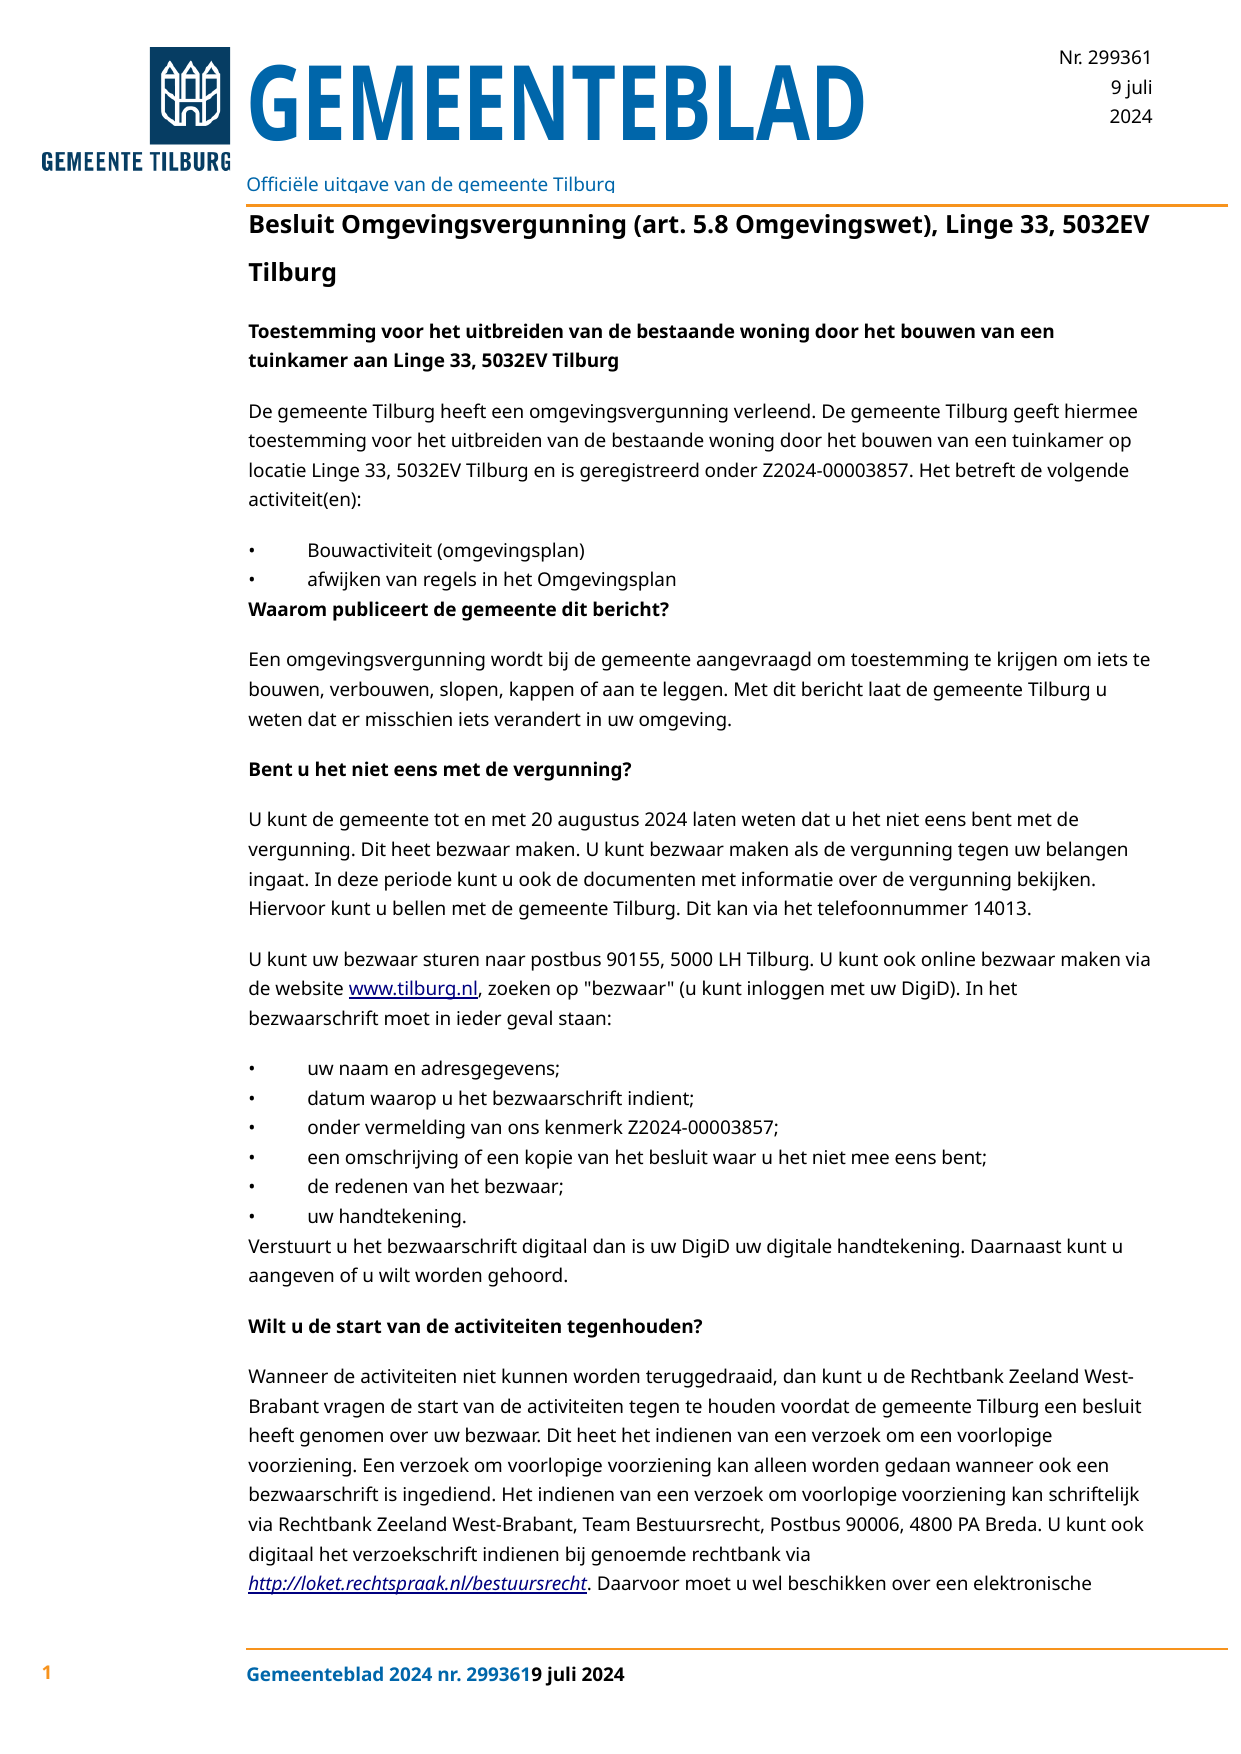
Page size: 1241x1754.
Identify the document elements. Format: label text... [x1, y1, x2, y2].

text Toestemming voor het uitbreiden van de bestaande woning door het bouwen van een tuinkamer aan Linge 33, 5032EV Tilburg [248, 318, 1152, 373]
text Bent u het niet eens met de vergunning? [248, 756, 1152, 782]
list de redenen van het bezwaar; [248, 1174, 1152, 1199]
text Een omgevingsvergunning wordt bij de gemeente aangevraagd om toestemming te krijgen om iets te bouwen, verbouwen, slopen, kappen of aan te leggen. Met dit bericht laat de gemeente Tilburg u weten dat er misschien iets verandert in uw omgeving. [248, 647, 1152, 732]
text Wanneer de activiteiten niet kunnen worden teruggedraaid, dan kunt u de Rechtbank Zeeland West-Brabant vragen de start van de activiteiten tegen te houden voordat de gemeente Tilburg een besluit heeft genomen over uw bezwaar. Dit heet het indienen van een verzoek om een voorlopige voorziening. Een verzoek om voorlopige voorziening kan alleen worden gedaan wanneer ook een bezwaarschrift is ingediend. Het indienen van een verzoek om voorlopige voorziening kan schriftelijk via Rechtbank Zeeland West-Brabant, Team Bestuursrecht, Postbus 90006, 4800 PA Breda. U kunt ook digitaal het verzoekschrift indienen bij genoemde rechtbank via http://loket.rechtspraak.nl/bestuursrecht. Daarvoor moet u wel beschikken over een elektronische [248, 1363, 1152, 1596]
picture [41, 47, 231, 172]
list datum waarop u het bezwaarschrift indient; [248, 1085, 1152, 1111]
text De gemeente Tilburg heeft een omgevingsvergunning verleend. De gemeente Tilburg geeft hiermee toestemming voor het uitbreiden van de bestaande woning door het bouwen van een tuinkamer op locatie Linge 33, 5032EV Tilburg en is geregistreerd onder Z2024-00003857. Het betreft de volgende activiteit(en): [248, 398, 1152, 512]
list Bouwactiviteit (omgevingsplan) [248, 537, 1152, 563]
text U kunt de gemeente tot en met 20 augustus 2024 laten weten dat u het niet eens bent met de vergunning. Dit heet bezwaar maken. U kunt bezwaar maken als de vergunning tegen uw belangen ingaat. In deze periode kunt u ook de documenten met informatie over de vergunning bekijken. Hiervoor kunt u bellen met de gemeente Tilburg. Dit kan via het telefoonnummer 14013. [248, 807, 1152, 921]
text Besluit Omgevingsvergunning (art. 5.8 Omgevingswet), Linge 33, 5032EV Tilburg [248, 207, 1152, 288]
text Wilt u de start van de activiteiten tegenhouden? [248, 1313, 1152, 1339]
list onder vermelding van ons kenmerk Z2024-00003857; [248, 1114, 1152, 1140]
list afwijken van regels in het Omgevingsplan [248, 567, 1152, 592]
list een omschrijving of een kopie van het besluit waar u het niet mee eens bent; [248, 1144, 1152, 1170]
text U kunt uw bezwaar sturen naar postbus 90155, 5000 LH Tilburg. U kunt ook online bezwaar maken via de website www.tilburg.nl, zoeken op "bezwaar" (u kunt inloggen met uw DigiD). In het bezwaarschrift moet in ieder geval staan: [248, 946, 1152, 1031]
list uw handtekening. [248, 1203, 1152, 1229]
text Verstuurt u het bezwaarschrift digitaal dan is uw DigiD uw digitale handtekening. Daarnaast kunt u aangeven of u wilt worden gehoord. [248, 1233, 1152, 1288]
list uw naam en adresgegevens; [248, 1055, 1152, 1081]
text Waarom publiceert de gemeente dit bericht? [248, 596, 1152, 622]
